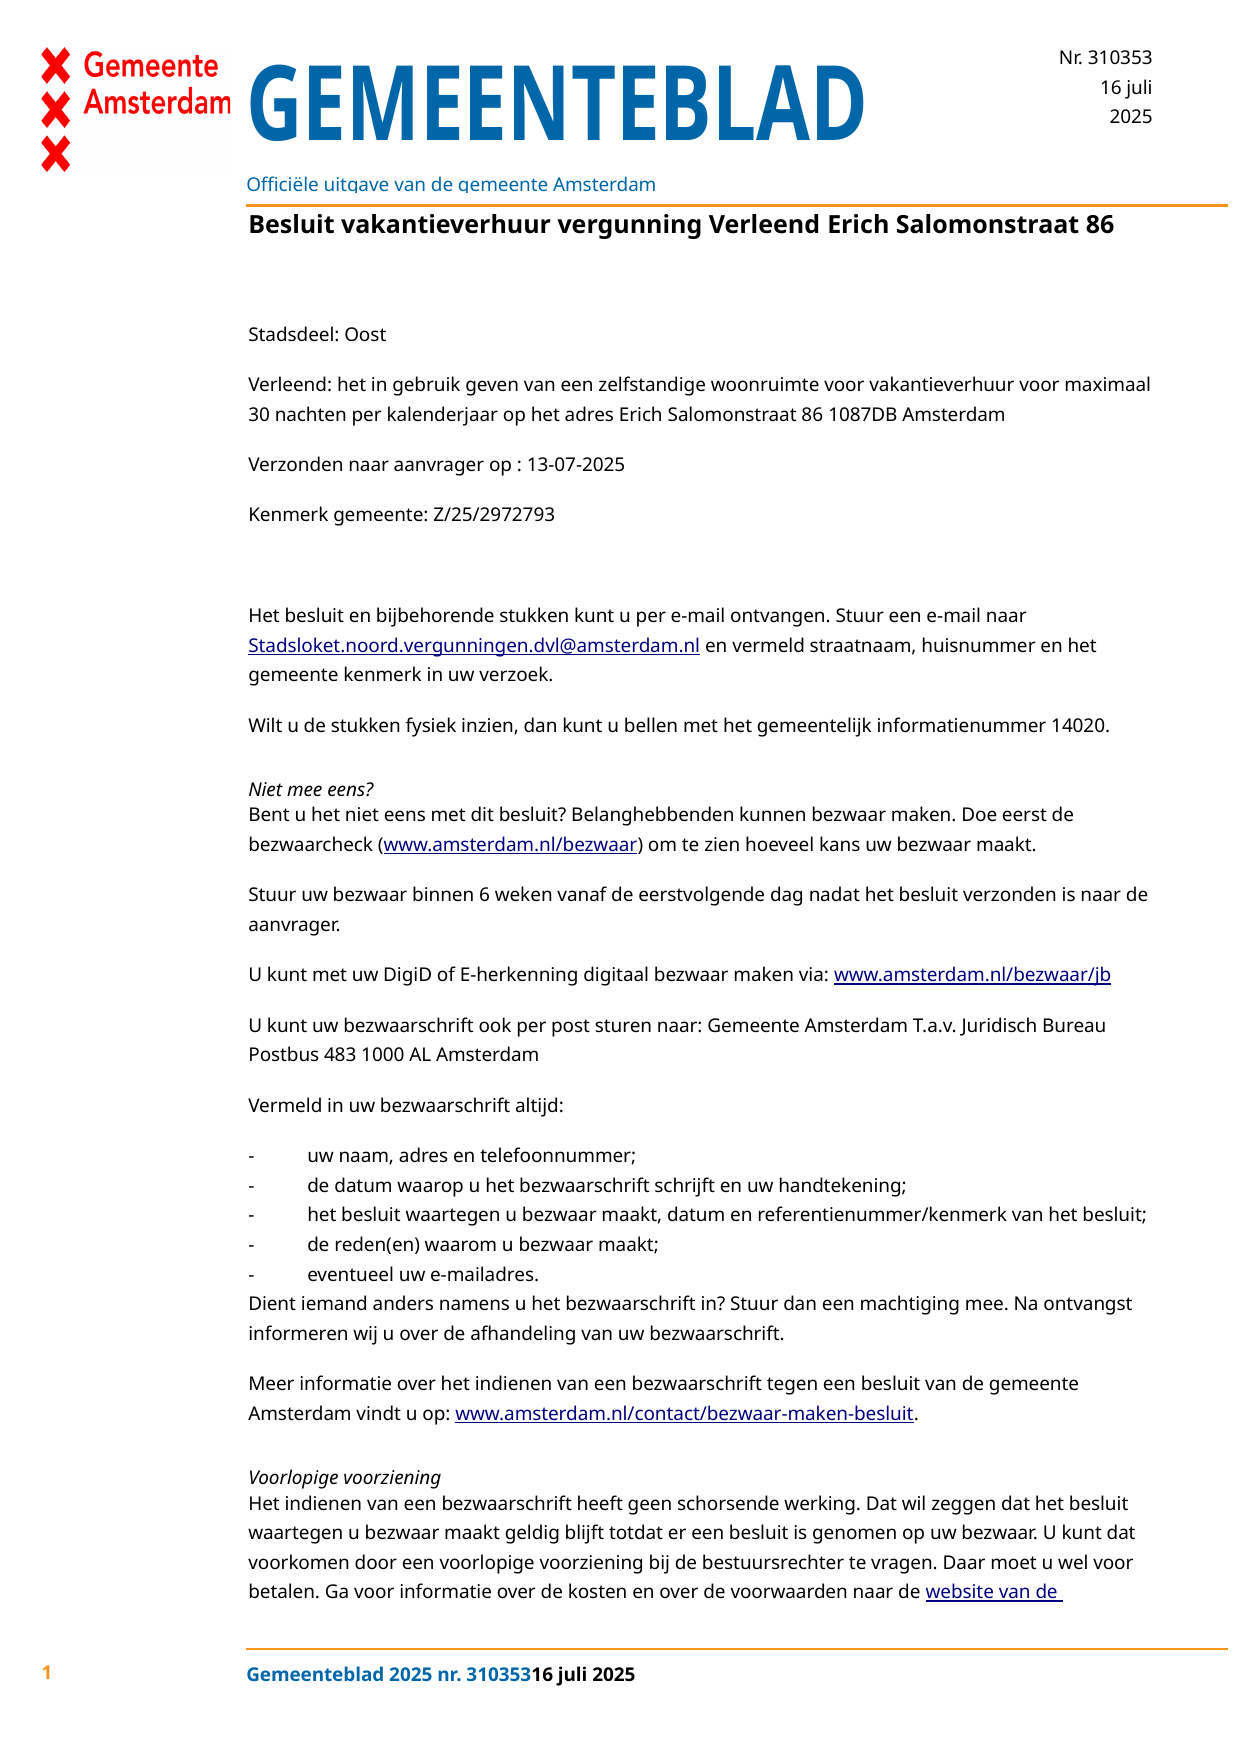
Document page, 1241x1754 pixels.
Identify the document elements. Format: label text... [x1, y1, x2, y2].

text Vermeld in uw bezwaarschrift altijd: [248, 1092, 1152, 1118]
text Voorlopige voorziening [248, 1464, 1152, 1490]
text U kunt met uw DigiD of E-herkenning digitaal bezwaar maken via: www.amsterdam.nl/bezwaar/jb [248, 962, 1152, 987]
text Niet mee eens? [248, 776, 1152, 802]
text Verleend: het in gebruik geven van een zelfstandige woonruimte voor vakantieverhuur voor maximaal 30 nachten per kalenderjaar op het adres Erich Salomonstraat 86 1087DB Amsterdam [248, 371, 1152, 426]
text Kenmerk gemeente: Z/25/2972793 [248, 502, 1152, 527]
text Besluit vakantieverhuur vergunning Verleend Erich Salomonstraat 86 [248, 207, 1152, 241]
text Het besluit en bijbehorende stukken kunt u per e-mail ontvangen. Stuur een e-mail naar Stadsloket.noord.vergunningen.dvl@amsterdam.nl en vermeld straatnaam, huisnummer en het gemeente kenmerk in uw verzoek. [248, 602, 1152, 687]
text Stuur uw bezwaar binnen 6 weken vanaf de eerstvolgende dag nadat het besluit verzonden is naar de aanvrager. [248, 882, 1152, 937]
text Stadsdeel: Oost [248, 321, 1152, 346]
list eventueel uw e-mailadres. [248, 1261, 1152, 1287]
text Bent u het niet eens met dit besluit? Belanghebbenden kunnen bezwaar maken. Doe eerst de bezwaarcheck (www.amsterdam.nl/bezwaar) om te zien hoeveel kans uw bezwaar maakt. [248, 802, 1152, 857]
list het besluit waartegen u bezwaar maakt, datum en referentienummer/kenmerk van het besluit; [248, 1202, 1152, 1227]
text Dient iemand anders namens u het bezwaarschrift in? Stuur dan een machtiging mee. Na ontvangst informeren wij u over de afhandeling van uw bezwaarschrift. [248, 1290, 1152, 1346]
list uw naam, adres en telefoonnummer; [248, 1142, 1152, 1168]
text Verzonden naar aanvrager op : 13-07-2025 [248, 451, 1152, 477]
list de datum waarop u het bezwaarschrift schrijft en uw handtekening; [248, 1172, 1152, 1198]
text Het indienen van een bezwaarschrift heeft geen schorsende werking. Dat wil zeggen dat het besluit waartegen u bezwaar maakt geldig blijft totdat er een besluit is genomen op uw bezwaar. U kunt dat voorkomen door een voorlopige voorziening bij de bestuursrechter te vragen. Daar moet u wel voor betalen. Ga voor informatie over de kosten en over de voorwaarden naar de website van de [248, 1490, 1152, 1604]
text Wilt u de stukken fysiek inzien, dan kunt u bellen met het gemeentelijk informatienummer 14020. [248, 712, 1152, 738]
list de reden(en) waarom u bezwaar maakt; [248, 1231, 1152, 1257]
picture [41, 47, 231, 172]
text Meer informatie over het indienen van een bezwaarschrift tegen een besluit van de gemeente Amsterdam vindt u op: www.amsterdam.nl/contact/bezwaar-maken-besluit. [248, 1370, 1152, 1426]
text U kunt uw bezwaarschrift ook per post sturen naar: Gemeente Amsterdam T.a.v. Juridisch Bureau Postbus 483 1000 AL Amsterdam [248, 1012, 1152, 1067]
